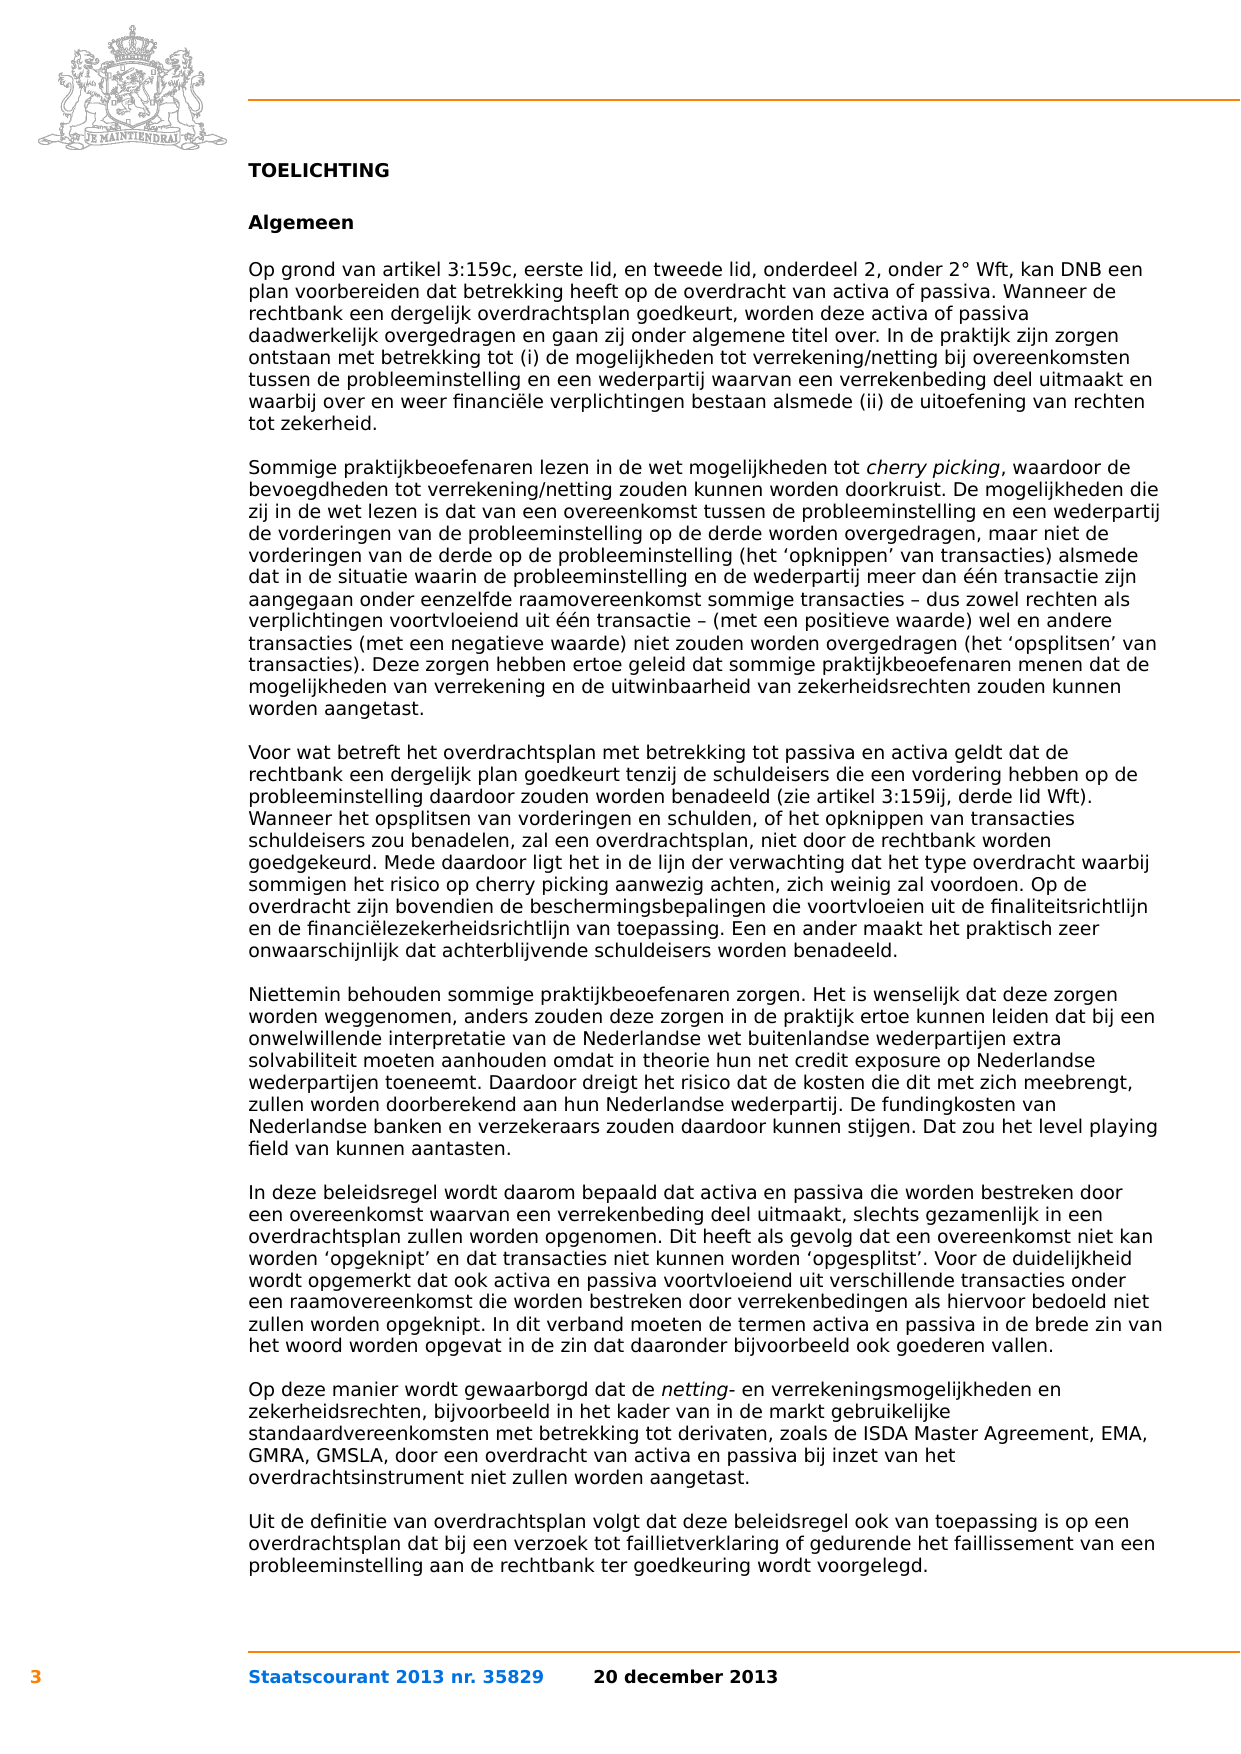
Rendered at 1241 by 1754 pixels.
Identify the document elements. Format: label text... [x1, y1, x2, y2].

text Uit de definitie van overdrachtsplan volgt dat deze beleidsregel ook van toepassing is op een overdrachtsplan dat bij een verzoek tot faillietverklaring of gedurende het faillissement van een probleeminstelling aan de rechtbank ter goedkeuring wordt voorgelegd. [248, 1511, 1163, 1577]
text Sommige praktijkbeoefenaren lezen in de wet mogelijkheden tot cherry picking, waardoor de bevoegdheden tot verrekening/netting zouden kunnen worden doorkruist. De mogelijkheden die zij in de wet lezen is dat van een overeenkomst tussen de probleeminstelling en een wederpartij de vorderingen van de probleeminstelling op de derde worden overgedragen, maar niet de vorderingen van de derde op de probleeminstelling (het ‘opknippen’ van transacties) alsmede dat in de situatie waarin de probleeminstelling en de wederpartij meer dan één transactie zijn aangegaan onder eenzelfde raamovereenkomst sommige transacties – dus zowel rechten als verplichtingen voortvloeiend uit één transactie – (met een positieve waarde) wel en andere transacties (met een negatieve waarde) niet zouden worden overgedragen (het ‘opsplitsen’ van transacties). Deze zorgen hebben ertoe geleid dat sommige praktijkbeoefenaren menen dat de mogelijkheden van verrekening en de uitwinbaarheid van zekerheidsrechten zouden kunnen worden aangetast. [248, 457, 1163, 720]
text In deze beleidsregel wordt daarom bepaald dat activa en passiva die worden bestreken door een overeenkomst waarvan een verrekenbeding deel uitmaakt, slechts gezamenlijk in een overdrachtsplan zullen worden opgenomen. Dit heeft als gevolg dat een overeenkomst niet kan worden ‘opgeknipt’ en dat transacties niet kunnen worden ‘opgesplitst’. Voor de duidelijkheid wordt opgemerkt dat ook activa en passiva voortvloeiend uit verschillende transacties onder een raamovereenkomst die worden bestreken door verrekenbedingen als hiervoor bedoeld niet zullen worden opgeknipt. In dit verband moeten de termen activa en passiva in de brede zin van het woord worden opgevat in de zin dat daaronder bijvoorbeeld ook goederen vallen. [248, 1182, 1163, 1357]
text Op deze manier wordt gewaarborgd dat de netting- en verrekeningsmogelijkheden en zekerheidsrechten, bijvoorbeeld in het kader van in de markt gebruikelijke standaardvereenkomsten met betrekking tot derivaten, zoals de ISDA Master Agreement, EMA, GMRA, GMSLA, door een overdracht van activa en passiva bij inzet van het overdrachtsinstrument niet zullen worden aangetast. [248, 1379, 1163, 1489]
text Voor wat betreft het overdrachtsplan met betrekking tot passiva en activa geldt dat de rechtbank een dergelijk plan goedkeurt tenzij de schuldeisers die een vordering hebben op de probleeminstelling daardoor zouden worden benadeeld (zie artikel 3:159ij, derde lid Wft). Wanneer het opsplitsen van vorderingen en schulden, of het opknippen van transacties schuldeisers zou benadelen, zal een overdrachtsplan, niet door de rechtbank worden goedgekeurd. Mede daardoor ligt het in de lijn der verwachting dat het type overdracht waarbij sommigen het risico op cherry picking aanwezig achten, zich weinig zal voordoen. Op de overdracht zijn bovendien de beschermingsbepalingen die voortvloeien uit de finaliteitsrichtlijn en de financiëlezekerheidsrichtlijn van toepassing. Een en ander maakt het praktisch zeer onwaarschijnlijk dat achterblijvende schuldeisers worden benadeeld. [248, 742, 1163, 962]
picture [38, 25, 227, 150]
text Op grond van artikel 3:159c, eerste lid, en tweede lid, onderdeel 2, onder 2° Wft, kan DNB een plan voorbereiden dat betrekking heeft op de overdracht van activa of passiva. Wanneer de rechtbank een dergelijk overdrachtsplan goedkeurt, worden deze activa of passiva daadwerkelijk overgedragen en gaan zij onder algemene titel over. In de praktijk zijn zorgen ontstaan met betrekking tot (i) de mogelijkheden tot verrekening/netting bij overeenkomsten tussen de probleeminstelling en een wederpartij waarvan een verrekenbeding deel uitmaakt en waarbij over en weer financiële verplichtingen bestaan alsmede (ii) de uitoefening van rechten tot zekerheid. [248, 259, 1163, 435]
text Niettemin behouden sommige praktijkbeoefenaren zorgen. Het is wenselijk dat deze zorgen worden weggenomen, anders zouden deze zorgen in de praktijk ertoe kunnen leiden dat bij een onwelwillende interpretatie van de Nederlandse wet buitenlandse wederpartijen extra solvabiliteit moeten aanhouden omdat in theorie hun net credit exposure op Nederlandse wederpartijen toeneemt. Daardoor dreigt het risico dat de kosten die dit met zich meebrengt, zullen worden doorberekend aan hun Nederlandse wederpartij. De fundingkosten van Nederlandse banken en verzekeraars zouden daardoor kunnen stijgen. Dat zou het level playing field van kunnen aantasten. [248, 984, 1163, 1160]
subtitle Algemeen [248, 212, 1163, 234]
subtitle TOELICHTING [248, 160, 1163, 182]
